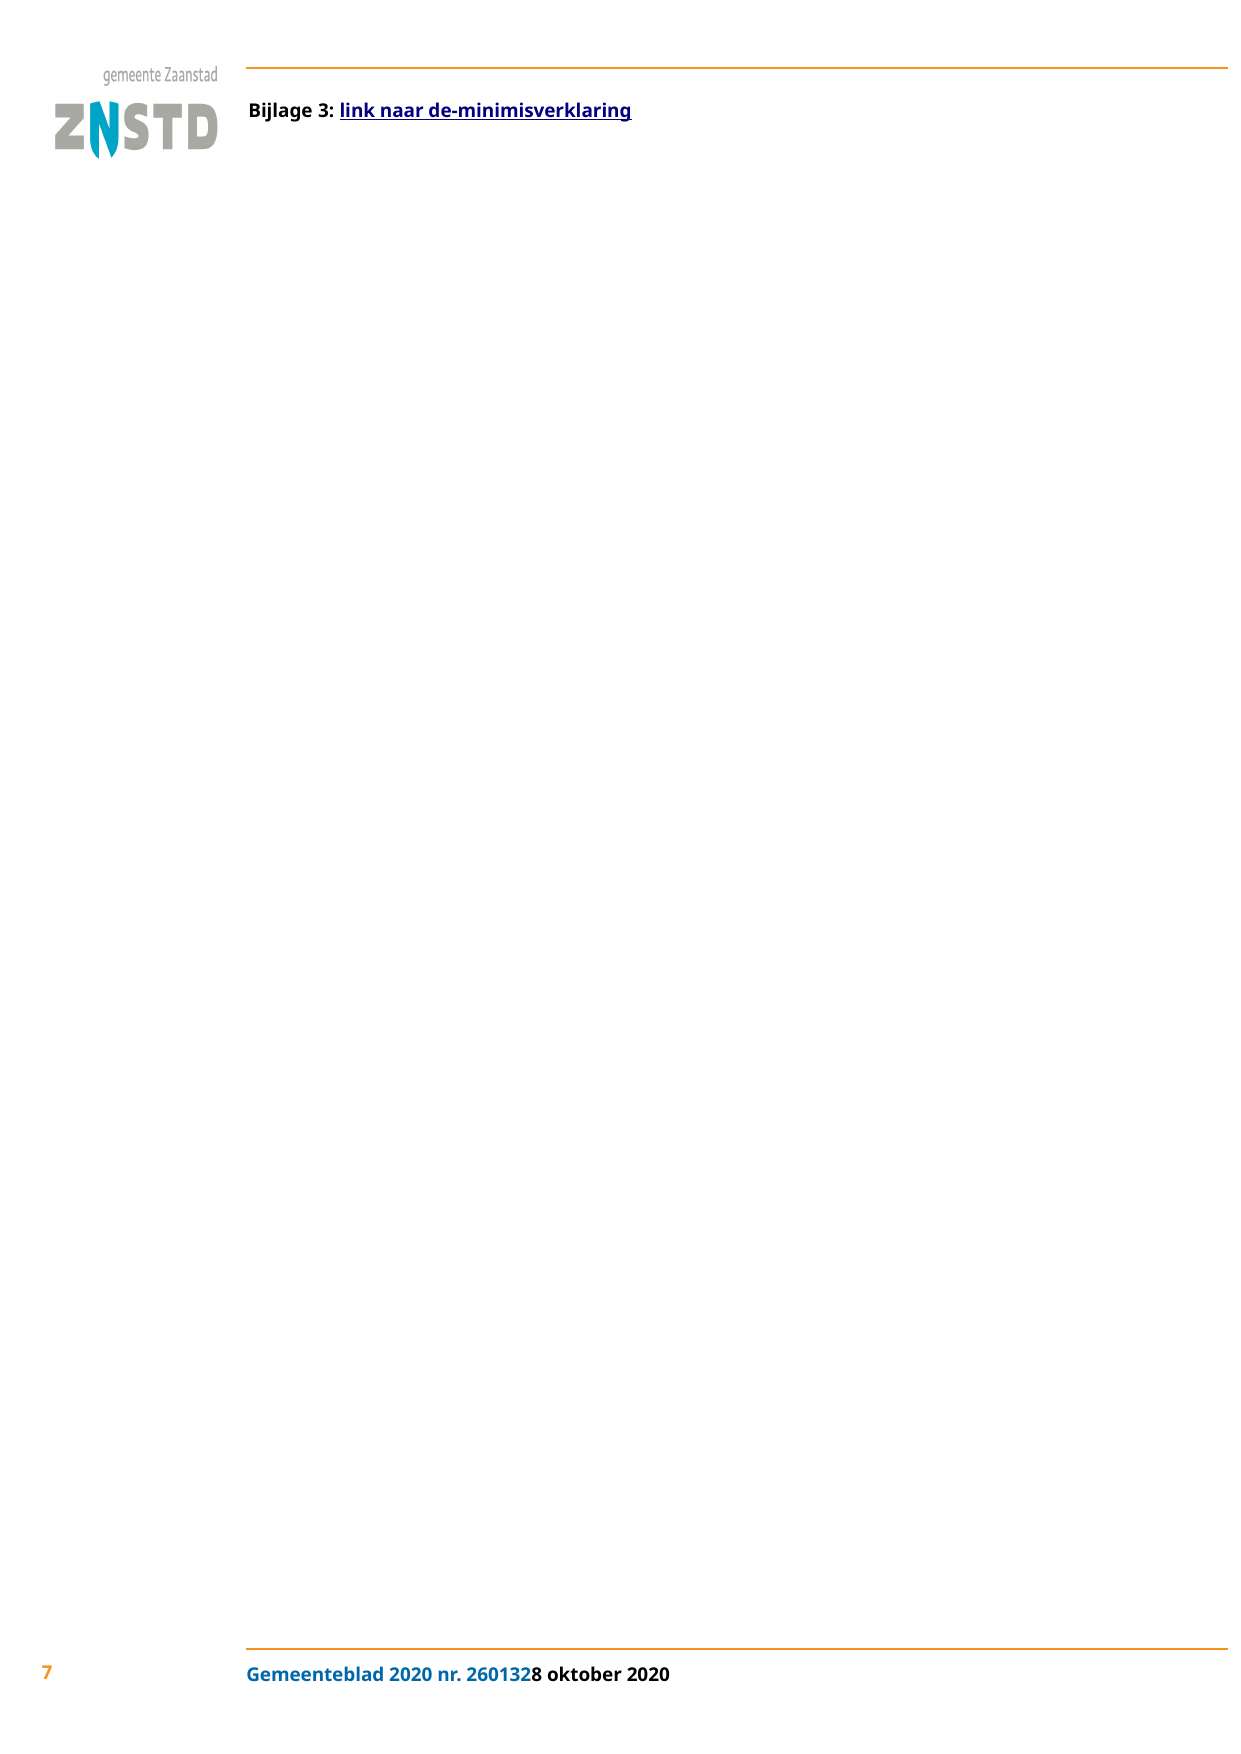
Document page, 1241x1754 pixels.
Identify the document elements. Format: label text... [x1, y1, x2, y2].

picture [41, 47, 231, 172]
text Bijlage 3: link naar de-minimisverklaring [248, 95, 1152, 123]
